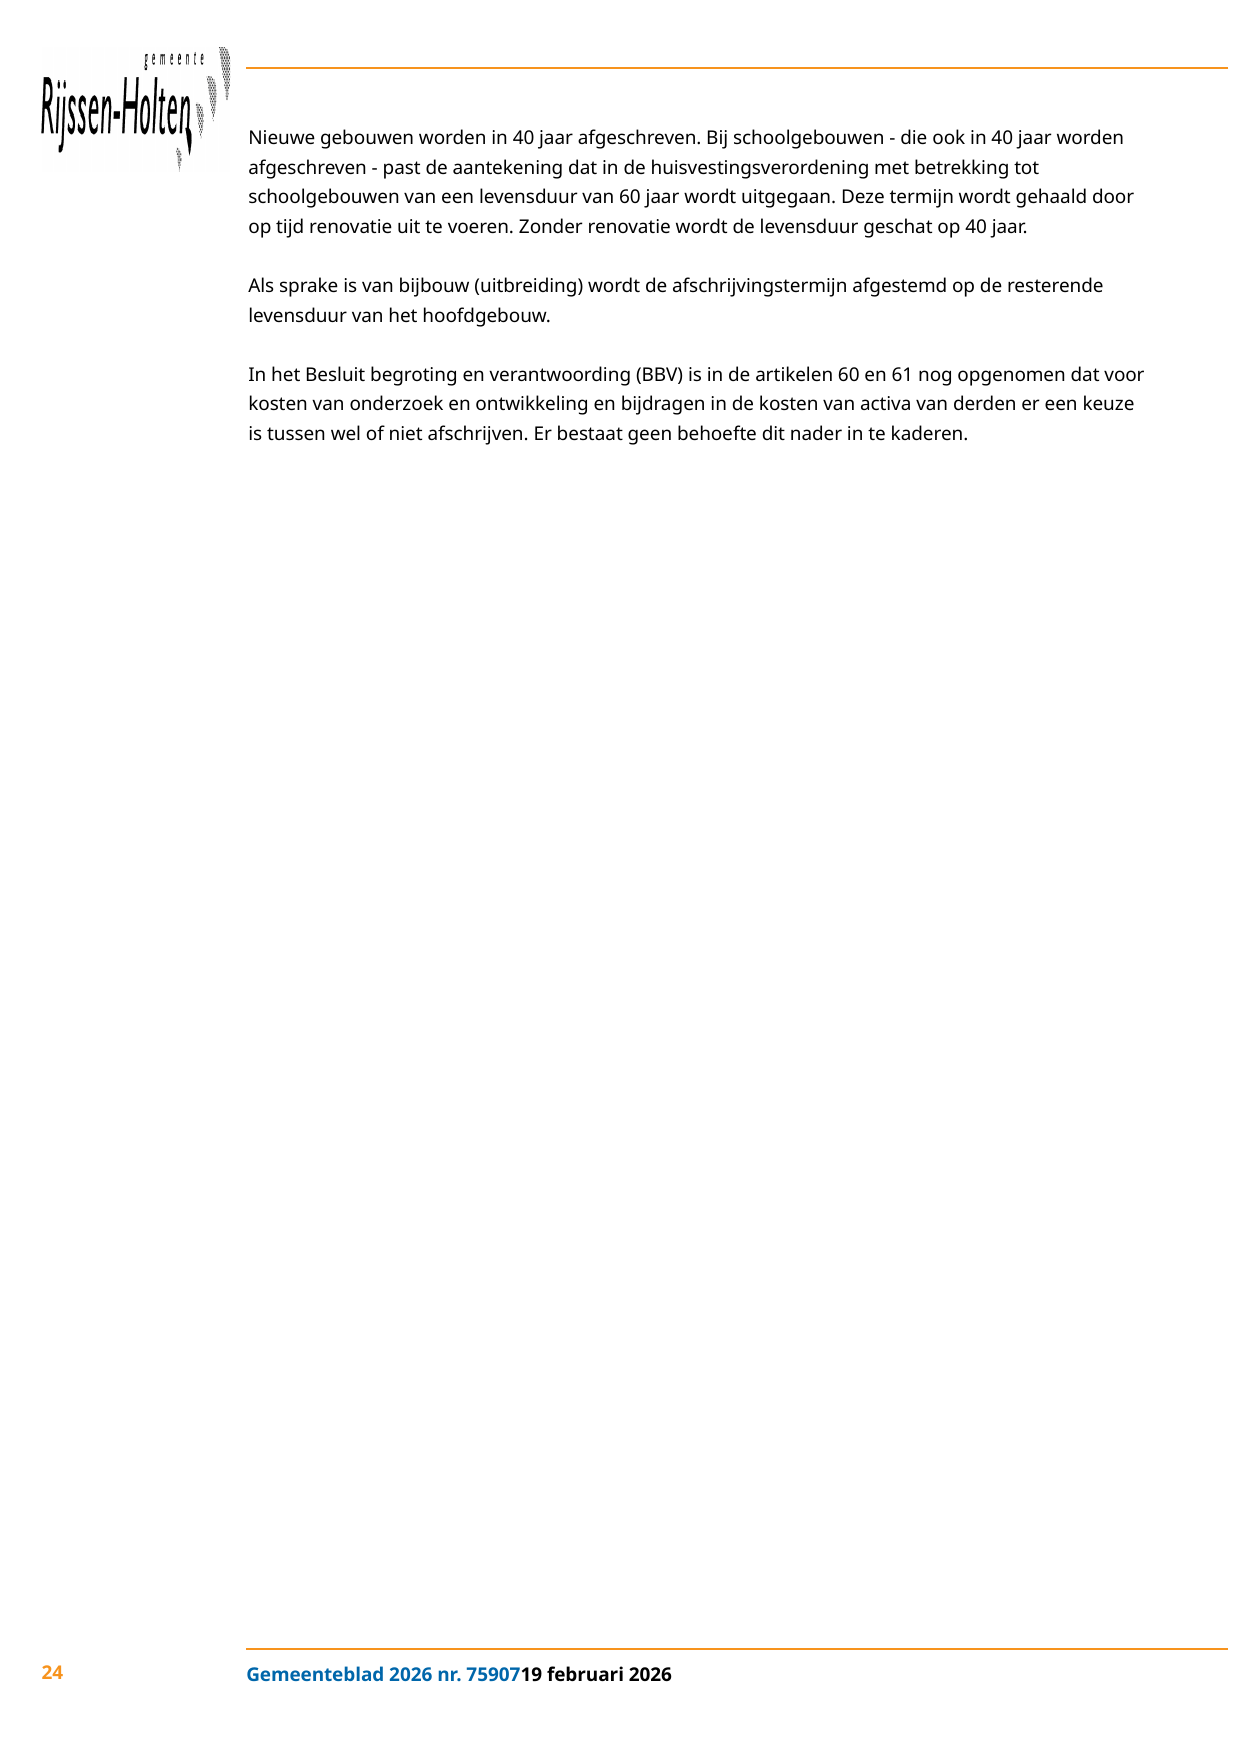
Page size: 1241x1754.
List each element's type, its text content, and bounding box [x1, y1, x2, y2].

text In het Besluit begroting en verantwoording (BBV) is in de artikelen 60 en 61 nog opgenomen dat voor kosten van onderzoek en ontwikkeling en bijdragen in de kosten van activa van derden er een keuze is tussen wel of niet afschrijven. Er bestaat geen behoefte dit nader in te kaderen. [248, 361, 1152, 446]
text Nieuwe gebouwen worden in 40 jaar afgeschreven. Bij schoolgebouwen - die ook in 40 jaar worden afgeschreven - past de aantekening dat in de huisvestingsverordening met betrekking tot schoolgebouwen van een levensduur van 60 jaar wordt uitgegaan. Deze termijn wordt gehaald door op tijd renovatie uit te voeren. Zonder renovatie wordt de levensduur geschat op 40 jaar. [248, 124, 1152, 239]
picture [41, 47, 231, 172]
text Als sprake is van bijbouw (uitbreiding) wordt de afschrijvingstermijn afgestemd op de resterende levensduur van het hoofdgebouw. [248, 272, 1152, 328]
